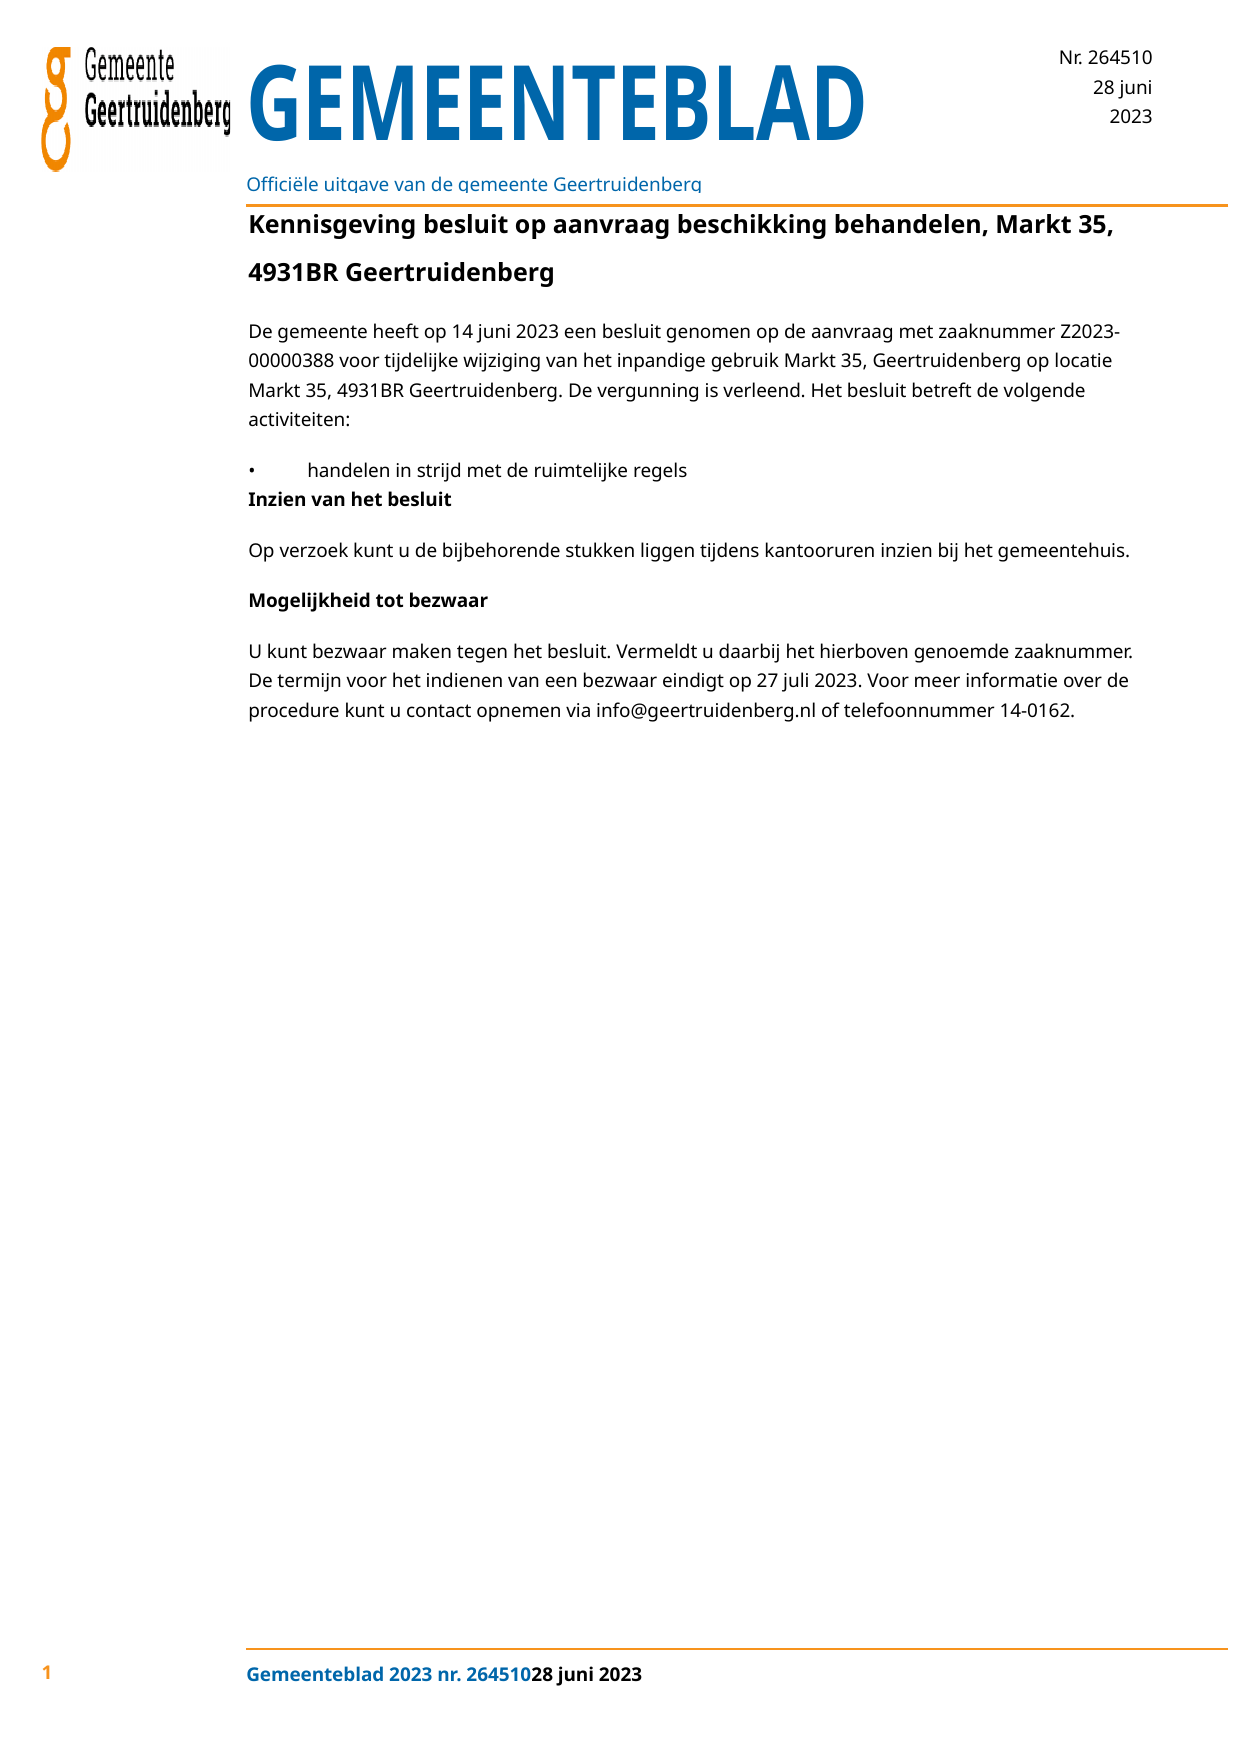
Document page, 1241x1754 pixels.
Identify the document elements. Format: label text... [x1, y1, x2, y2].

text Inzien van het besluit [248, 487, 1152, 512]
text Kennisgeving besluit op aanvraag beschikking behandelen, Markt 35, 4931BR Geertruidenberg [248, 207, 1152, 288]
text Mogelijkheid tot bezwaar [248, 587, 1152, 613]
list handelen in strijd met de ruimtelijke regels [248, 457, 1152, 483]
picture [41, 47, 231, 172]
text De gemeente heeft op 14 juni 2023 een besluit genomen op de aanvraag met zaaknummer Z2023-00000388 voor tijdelijke wijziging van het inpandige gebruik Markt 35, Geertruidenberg op locatie Markt 35, 4931BR Geertruidenberg. De vergunning is verleend. Het besluit betreft de volgende activiteiten: [248, 318, 1152, 432]
text Op verzoek kunt u de bijbehorende stukken liggen tijdens kantooruren inzien bij het gemeentehuis. [248, 537, 1152, 563]
text U kunt bezwaar maken tegen het besluit. Vermeldt u daarbij het hierboven genoemde zaaknummer. De termijn voor het indienen van een bezwaar eindigt op 27 juli 2023. Voor meer informatie over de procedure kunt u contact opnemen via info@geertruidenberg.nl of telefoonnummer 14-0162. [248, 638, 1152, 723]
